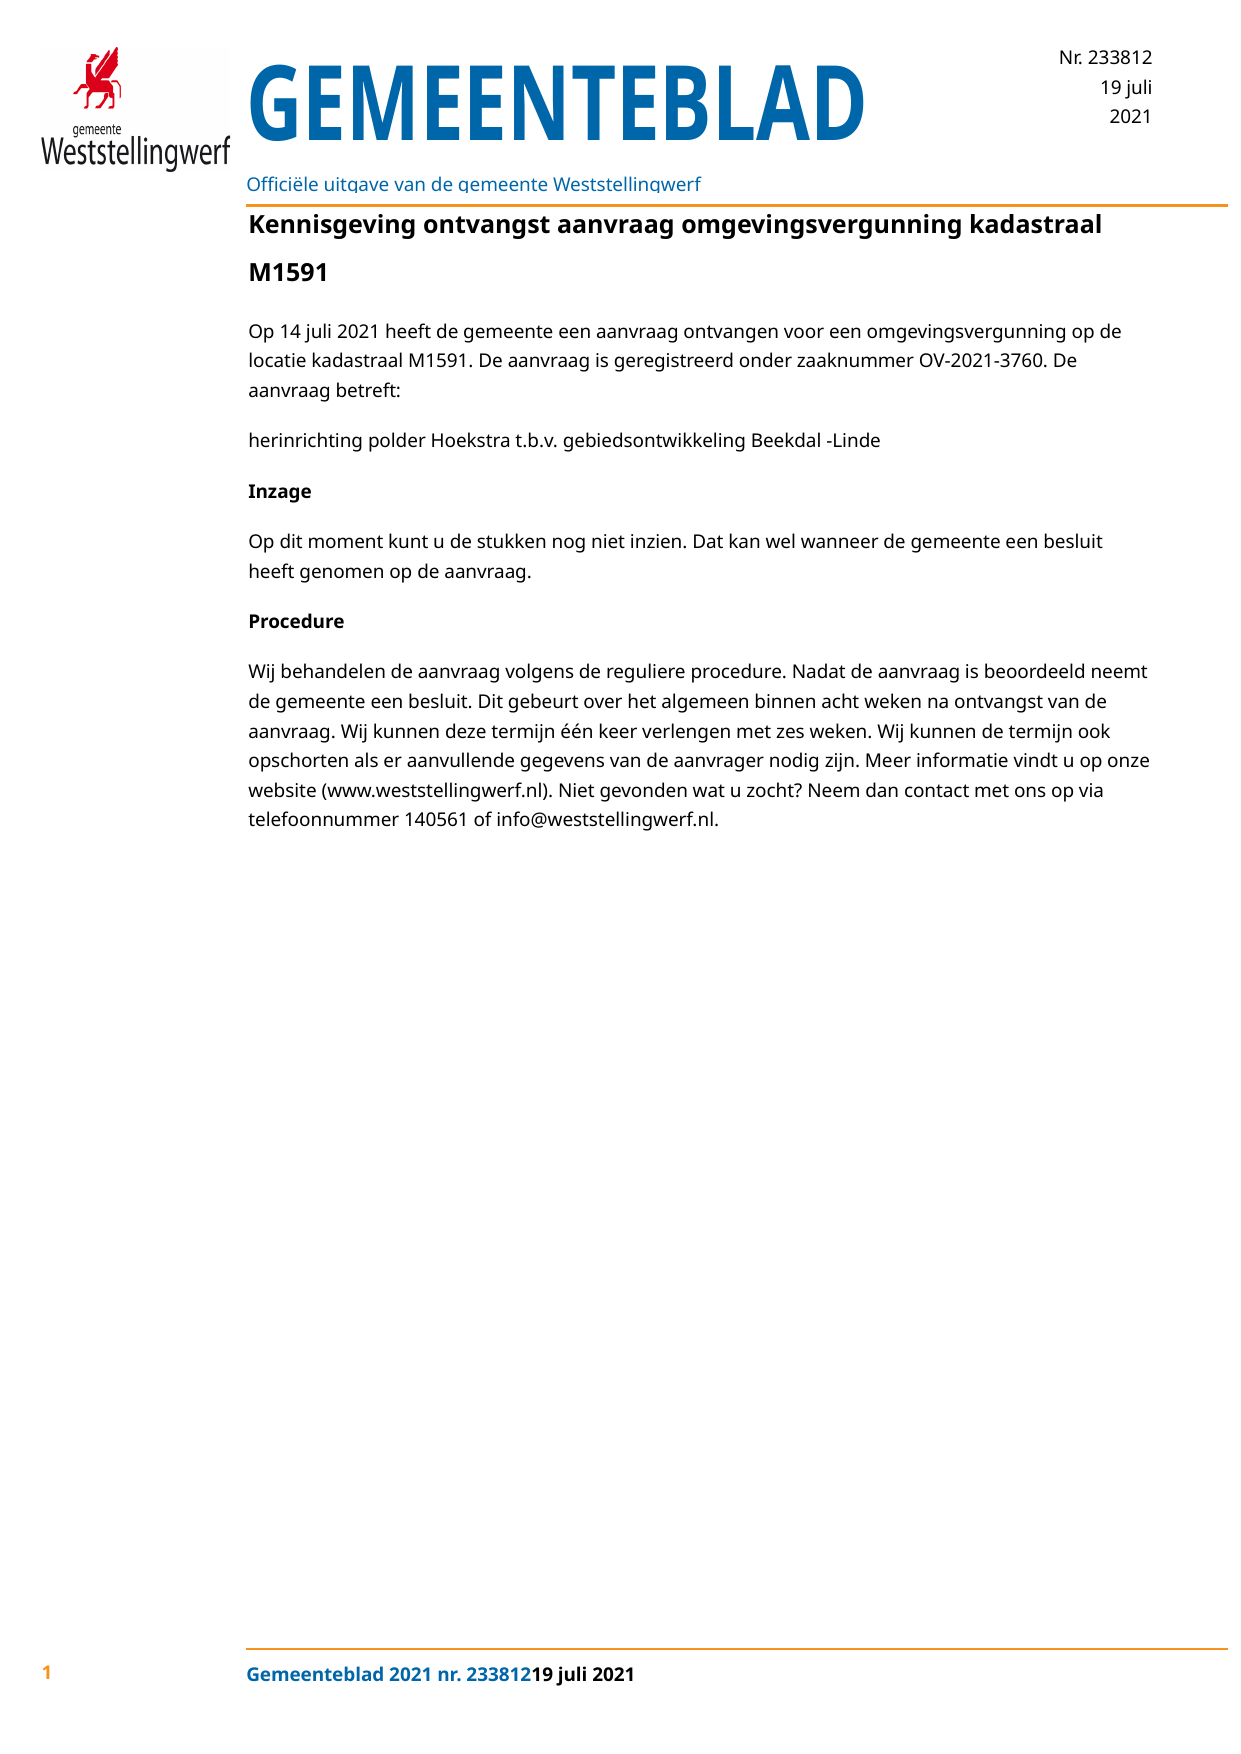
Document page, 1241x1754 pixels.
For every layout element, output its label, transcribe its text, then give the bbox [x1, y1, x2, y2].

text Procedure [248, 608, 1152, 634]
picture [41, 47, 231, 172]
text Kennisgeving ontvangst aanvraag omgevingsvergunning kadastraal M1591 [248, 207, 1152, 288]
text Op 14 juli 2021 heeft de gemeente een aanvraag ontvangen voor een omgevingsvergunning op de locatie kadastraal M1591. De aanvraag is geregistreerd onder zaaknummer OV-2021-3760. De aanvraag betreft: [248, 318, 1152, 403]
text Wij behandelen de aanvraag volgens de reguliere procedure. Nadat de aanvraag is beoordeeld neemt de gemeente een besluit. Dit gebeurt over het algemeen binnen acht weken na ontvangst van de aanvraag. Wij kunnen deze termijn één keer verlengen met zes weken. Wij kunnen de termijn ook opschorten als er aanvullende gegevens van de aanvrager nodig zijn. Meer informatie vindt u op onze website (www.weststellingwerf.nl). Niet gevonden wat u zocht? Neem dan contact met ons op via telefoonnummer 140561 of info@weststellingwerf.nl. [248, 659, 1152, 832]
text herinrichting polder Hoekstra t.b.v. gebiedsontwikkeling Beekdal -Linde [248, 427, 1152, 453]
text Op dit moment kunt u de stukken nog niet inzien. Dat kan wel wanneer de gemeente een besluit heeft genomen op de aanvraag. [248, 528, 1152, 584]
text Inzage [248, 478, 1152, 504]
